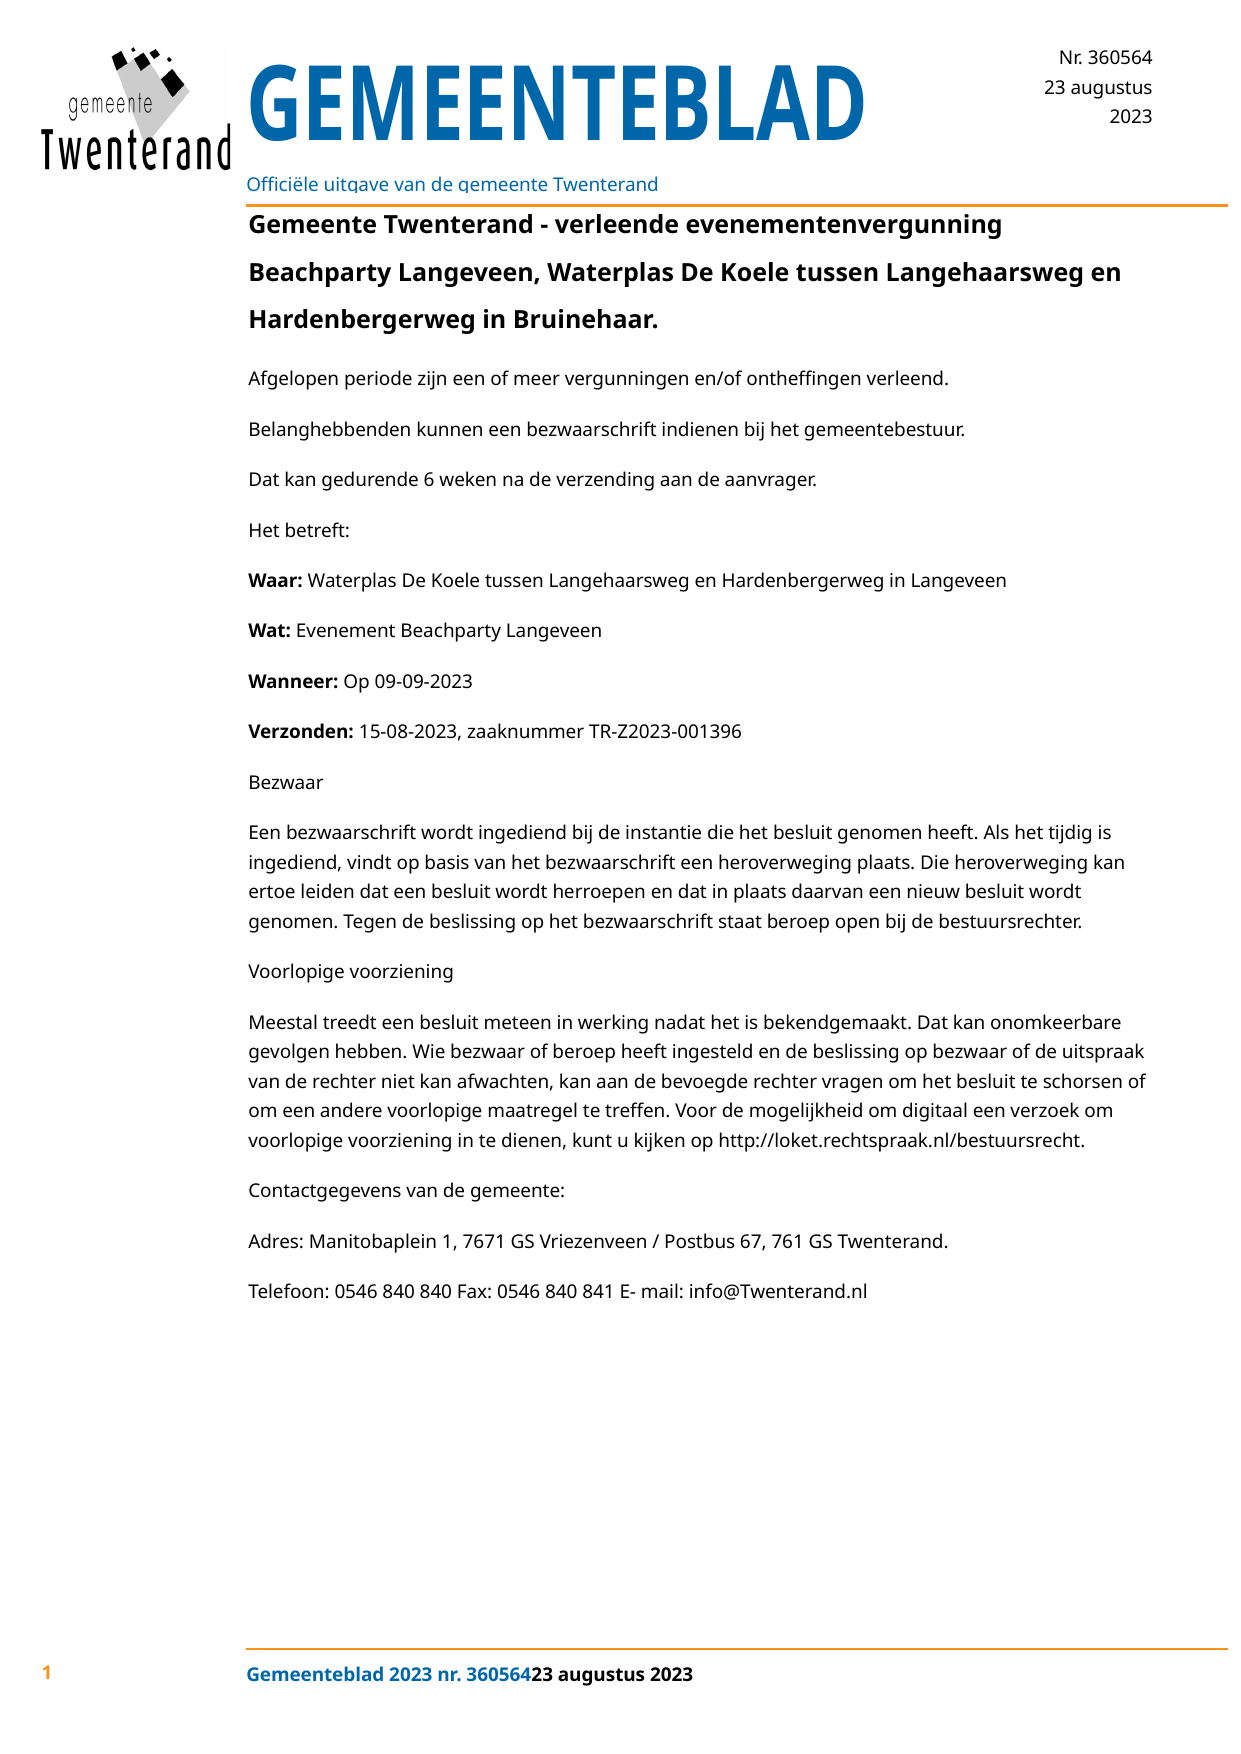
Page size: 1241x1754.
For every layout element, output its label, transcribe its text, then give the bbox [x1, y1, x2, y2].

text Gemeente Twenterand - verleende evenementenvergunning Beachparty Langeveen, Waterplas De Koele tussen Langehaarsweg en Hardenbergerweg in Bruinehaar. [248, 207, 1152, 336]
text Een bezwaarschrift wordt ingediend bij de instantie die het besluit genomen heeft. Als het tijdig is ingediend, vindt op basis van het bezwaarschrift een heroverweging plaats. Die heroverweging kan ertoe leiden dat een besluit wordt herroepen en dat in plaats daarvan een nieuw besluit wordt genomen. Tegen de beslissing op het bezwaarschrift staat beroep open bij de bestuursrechter. [248, 819, 1152, 934]
text Verzonden: 15-08-2023, zaaknummer TR-Z2023-001396 [248, 718, 1152, 744]
text Telefoon: 0546 840 840 Fax: 0546 840 841 E- mail: info@Twenterand.nl [248, 1278, 1152, 1304]
text Voorlopige voorziening [248, 958, 1152, 984]
text Waar: Waterplas De Koele tussen Langehaarsweg en Hardenbergerweg in Langeveen [248, 567, 1152, 593]
text Bezwaar [248, 769, 1152, 794]
picture [41, 47, 231, 172]
text Wat: Evenement Beachparty Langeveen [248, 618, 1152, 643]
text Het betreft: [248, 517, 1152, 542]
text Belanghebbenden kunnen een bezwaarschrift indienen bij het gemeentebestuur. [248, 416, 1152, 442]
text Afgelopen periode zijn een of meer vergunningen en/of ontheffingen verleend. [248, 366, 1152, 391]
text Meestal treedt een besluit meteen in werking nadat het is bekendgemaakt. Dat kan onomkeerbare gevolgen hebben. Wie bezwaar of beroep heeft ingesteld en de beslissing op bezwaar of de uitspraak van de rechter niet kan afwachten, kan aan de bevoegde rechter vragen om het besluit te schorsen of om een andere voorlopige maatregel te treffen. Voor de mogelijkheid om digitaal een verzoek om voorlopige voorziening in te dienen, kunt u kijken op http://loket.rechtspraak.nl/bestuursrecht. [248, 1009, 1152, 1153]
text Dat kan gedurende 6 weken na de verzending aan de aanvrager. [248, 466, 1152, 492]
text Contactgegevens van de gemeente: [248, 1178, 1152, 1203]
text Wanneer: Op 09-09-2023 [248, 668, 1152, 694]
text Adres: Manitobaplein 1, 7671 GS Vriezenveen / Postbus 67, 761 GS Twenterand. [248, 1228, 1152, 1254]
